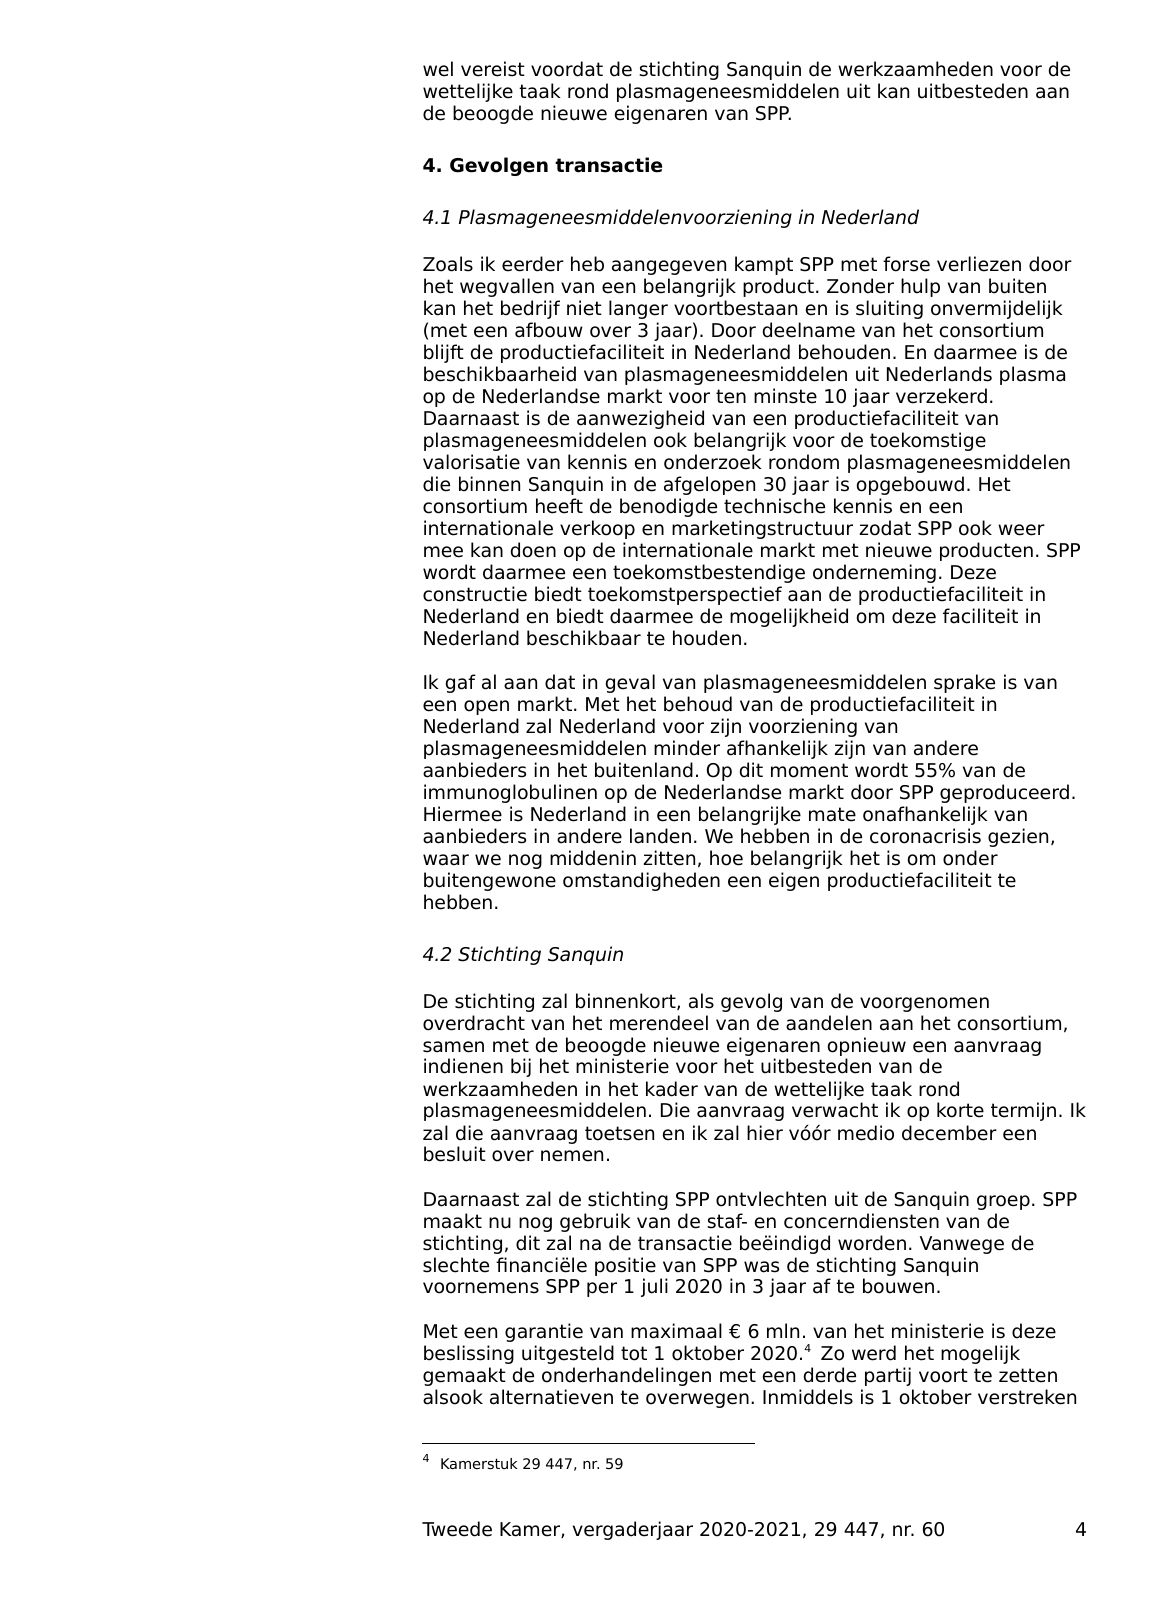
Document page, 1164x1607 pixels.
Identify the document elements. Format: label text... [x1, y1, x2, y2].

text Daarnaast zal de stichting SPP ontvlechten uit de Sanquin groep. SPP maakt nu nog gebruik van de staf- en concerndiensten van de stichting, dit zal na de transactie beëindigd worden. Vanwege de slechte financiële positie van SPP was de stichting Sanquin voornemens SPP per 1 juli 2020 in 3 jaar af te bouwen. [422, 1188, 1087, 1298]
subtitle 4. Gevolgen transactie [422, 155, 1087, 177]
text Met een garantie van maximaal € 6 mln. van het ministerie is deze beslissing uitgesteld tot 1 oktober 2020. Zo werd het mogelijk gemaakt de onderhandelingen met een derde partij voort te zetten alsook alternatieven te overwegen. Inmiddels is 1 oktober verstreken [422, 1321, 1087, 1408]
text wel vereist voordat de stichting Sanquin de werkzaamheden voor de wettelijke taak rond plasmageneesmiddelen uit kan uitbesteden aan de beoogde nieuwe eigenaren van SPP. [422, 59, 1087, 125]
subtitle 4.2 Stichting Sanquin [422, 943, 1087, 966]
text Ik gaf al aan dat in geval van plasmageneesmiddelen sprake is van een open markt. Met het behoud van de productiefaciliteit in Nederland zal Nederland voor zijn voorziening van plasmageneesmiddelen minder afhankelijk zijn van andere aanbieders in het buitenland. Op dit moment wordt 55% van de immunoglobulinen op de Nederlandse markt door SPP geproduceerd. Hiermee is Nederland in een belangrijke mate onafhankelijk van aanbieders in andere landen. We hebben in de coronacrisis gezien, waar we nog middenin zitten, hoe belangrijk het is om onder buitengewone omstandigheden een eigen productiefaciliteit te hebben. [422, 672, 1087, 913]
text Kamerstuk 29 447, nr. 59 [422, 1452, 1087, 1474]
text De stichting zal binnenkort, als gevolg van de voorgenomen overdracht van het merendeel van de aandelen aan het consortium, samen met de beoogde nieuwe eigenaren opnieuw een aanvraag indienen bij het ministerie voor het uitbesteden van de werkzaamheden in het kader van de wettelijke taak rond plasmageneesmiddelen. Die aanvraag verwacht ik op korte termijn. Ik zal die aanvraag toetsen en ik zal hier vóór medio december een besluit over nemen. [422, 991, 1087, 1166]
text Zoals ik eerder heb aangegeven kampt SPP met forse verliezen door het wegvallen van een belangrijk product. Zonder hulp van buiten kan het bedrijf niet langer voortbestaan en is sluiting onvermijdelijk (met een afbouw over 3 jaar). Door deelname van het consortium blijft de productiefaciliteit in Nederland behouden. En daarmee is de beschikbaarheid van plasmageneesmiddelen uit Nederlands plasma op de Nederlandse markt voor ten minste 10 jaar verzekerd. Daarnaast is de aanwezigheid van een productiefaciliteit van plasmageneesmiddelen ook belangrijk voor de toekomstige valorisatie van kennis en onderzoek rondom plasmageneesmiddelen die binnen Sanquin in de afgelopen 30 jaar is opgebouwd. Het consortium heeft de benodigde technische kennis en een internationale verkoop en marketingstructuur zodat SPP ook weer mee kan doen op de internationale markt met nieuwe producten. SPP wordt daarmee een toekomstbestendige onderneming. Deze constructie biedt toekomstperspectief aan de productiefaciliteit in Nederland en biedt daarmee de mogelijkheid om deze faciliteit in Nederland beschikbaar te houden. [422, 254, 1087, 649]
subtitle 4.1 Plasmageneesmiddelenvoorziening in Nederland [422, 207, 1087, 229]
